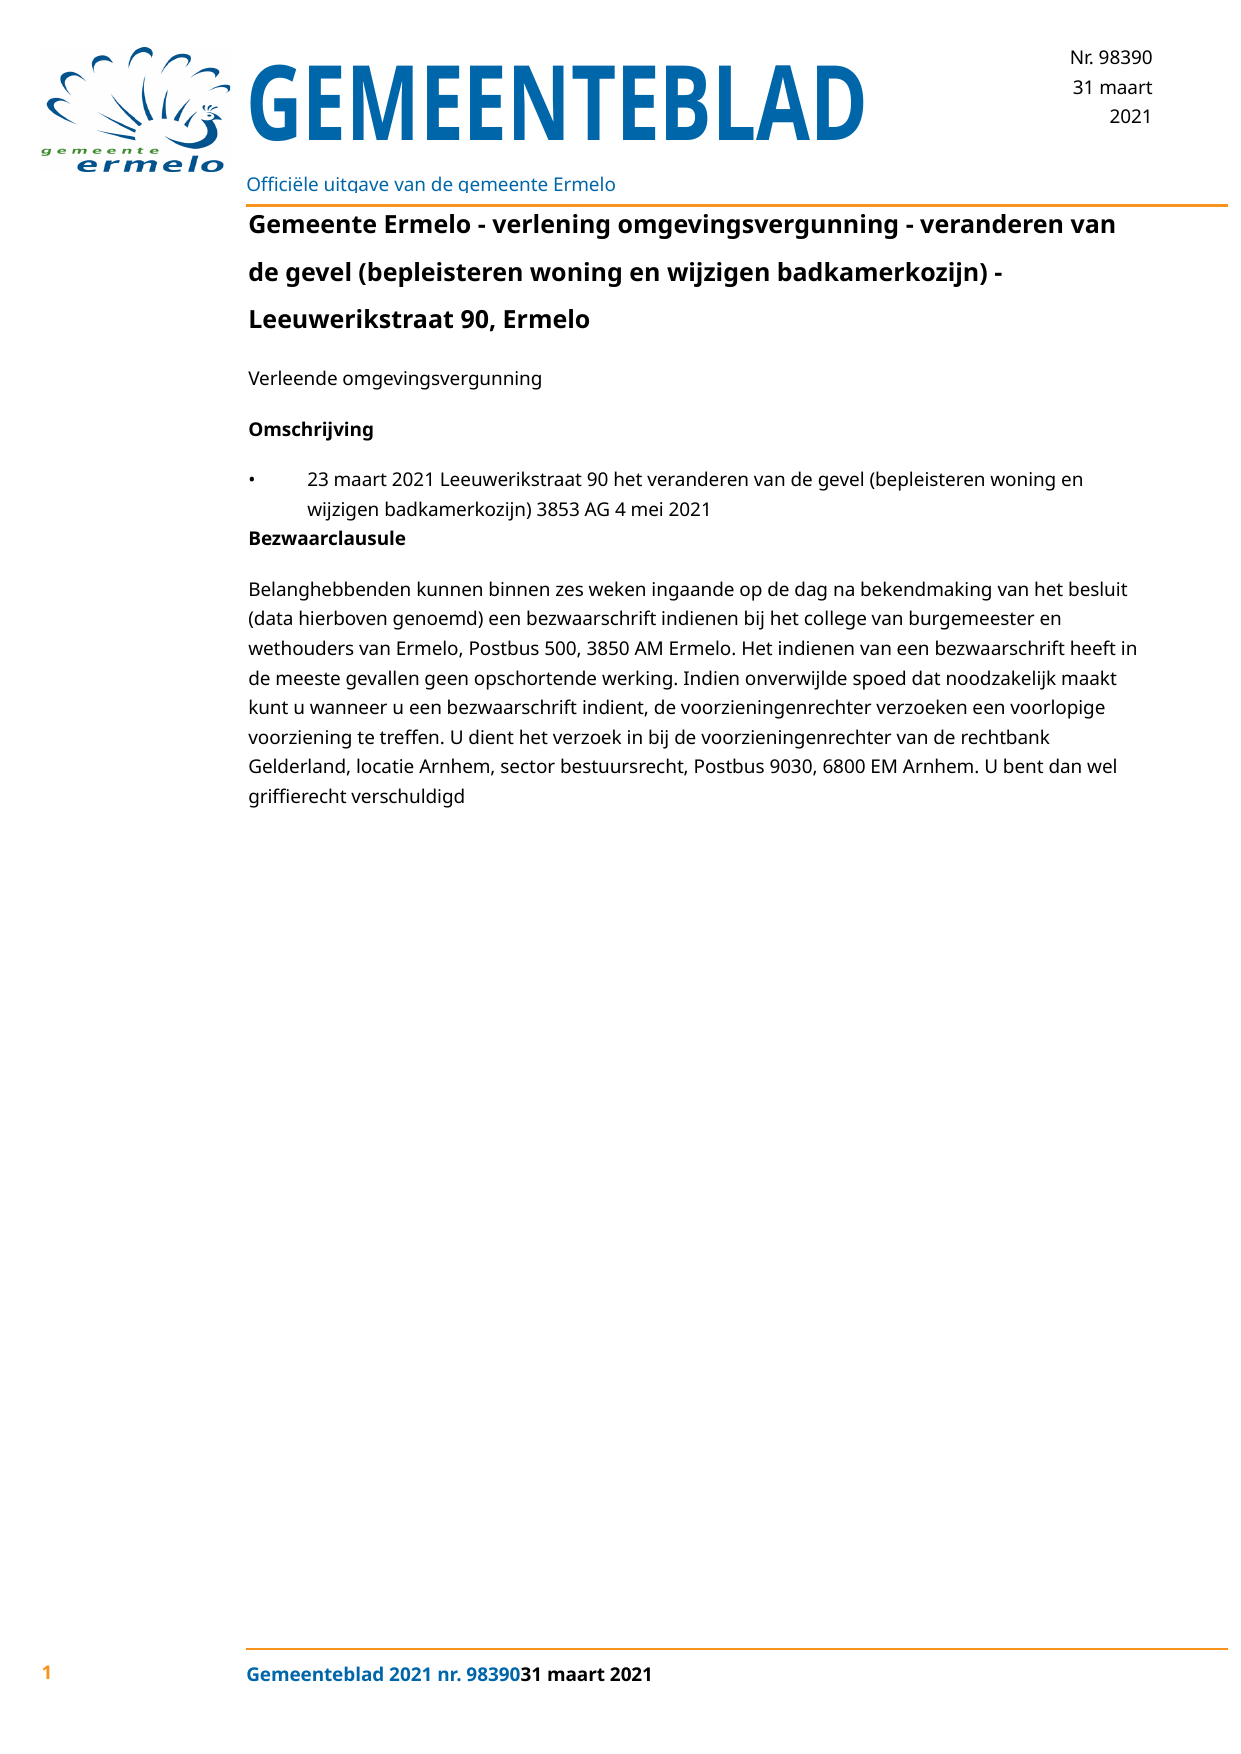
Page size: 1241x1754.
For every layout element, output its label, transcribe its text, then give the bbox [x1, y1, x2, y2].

text Belanghebbenden kunnen binnen zes weken ingaande op de dag na bekendmaking van het besluit (data hierboven genoemd) een bezwaarschrift indienen bij het college van burgemeester en wethouders van Ermelo, Postbus 500, 3850 AM Ermelo. Het indienen van een bezwaarschrift heeft in de meeste gevallen geen opschortende werking. Indien onverwijlde spoed dat noodzakelijk maakt kunt u wanneer u een bezwaarschrift indient, de voorzieningenrechter verzoeken een voorlopige voorziening te treffen. U dient het verzoek in bij de voorzieningenrechter van de rechtbank Gelderland, locatie Arnhem, sector bestuursrecht, Postbus 9030, 6800 EM Arnhem. U bent dan wel griffierecht verschuldigd [248, 576, 1152, 809]
picture [41, 47, 231, 172]
text Omschrijving [248, 416, 1152, 442]
text Verleende omgevingsvergunning [248, 366, 1152, 391]
list 23 maart 2021 Leeuwerikstraat 90 het veranderen van de gevel (bepleisteren woning en wijzigen badkamerkozijn) 3853 AG 4 mei 2021 [248, 466, 1152, 522]
text Bezwaarclausule [248, 526, 1152, 551]
text Gemeente Ermelo - verlening omgevingsvergunning - veranderen van de gevel (bepleisteren woning en wijzigen badkamerkozijn) - Leeuwerikstraat 90, Ermelo [248, 207, 1152, 336]
